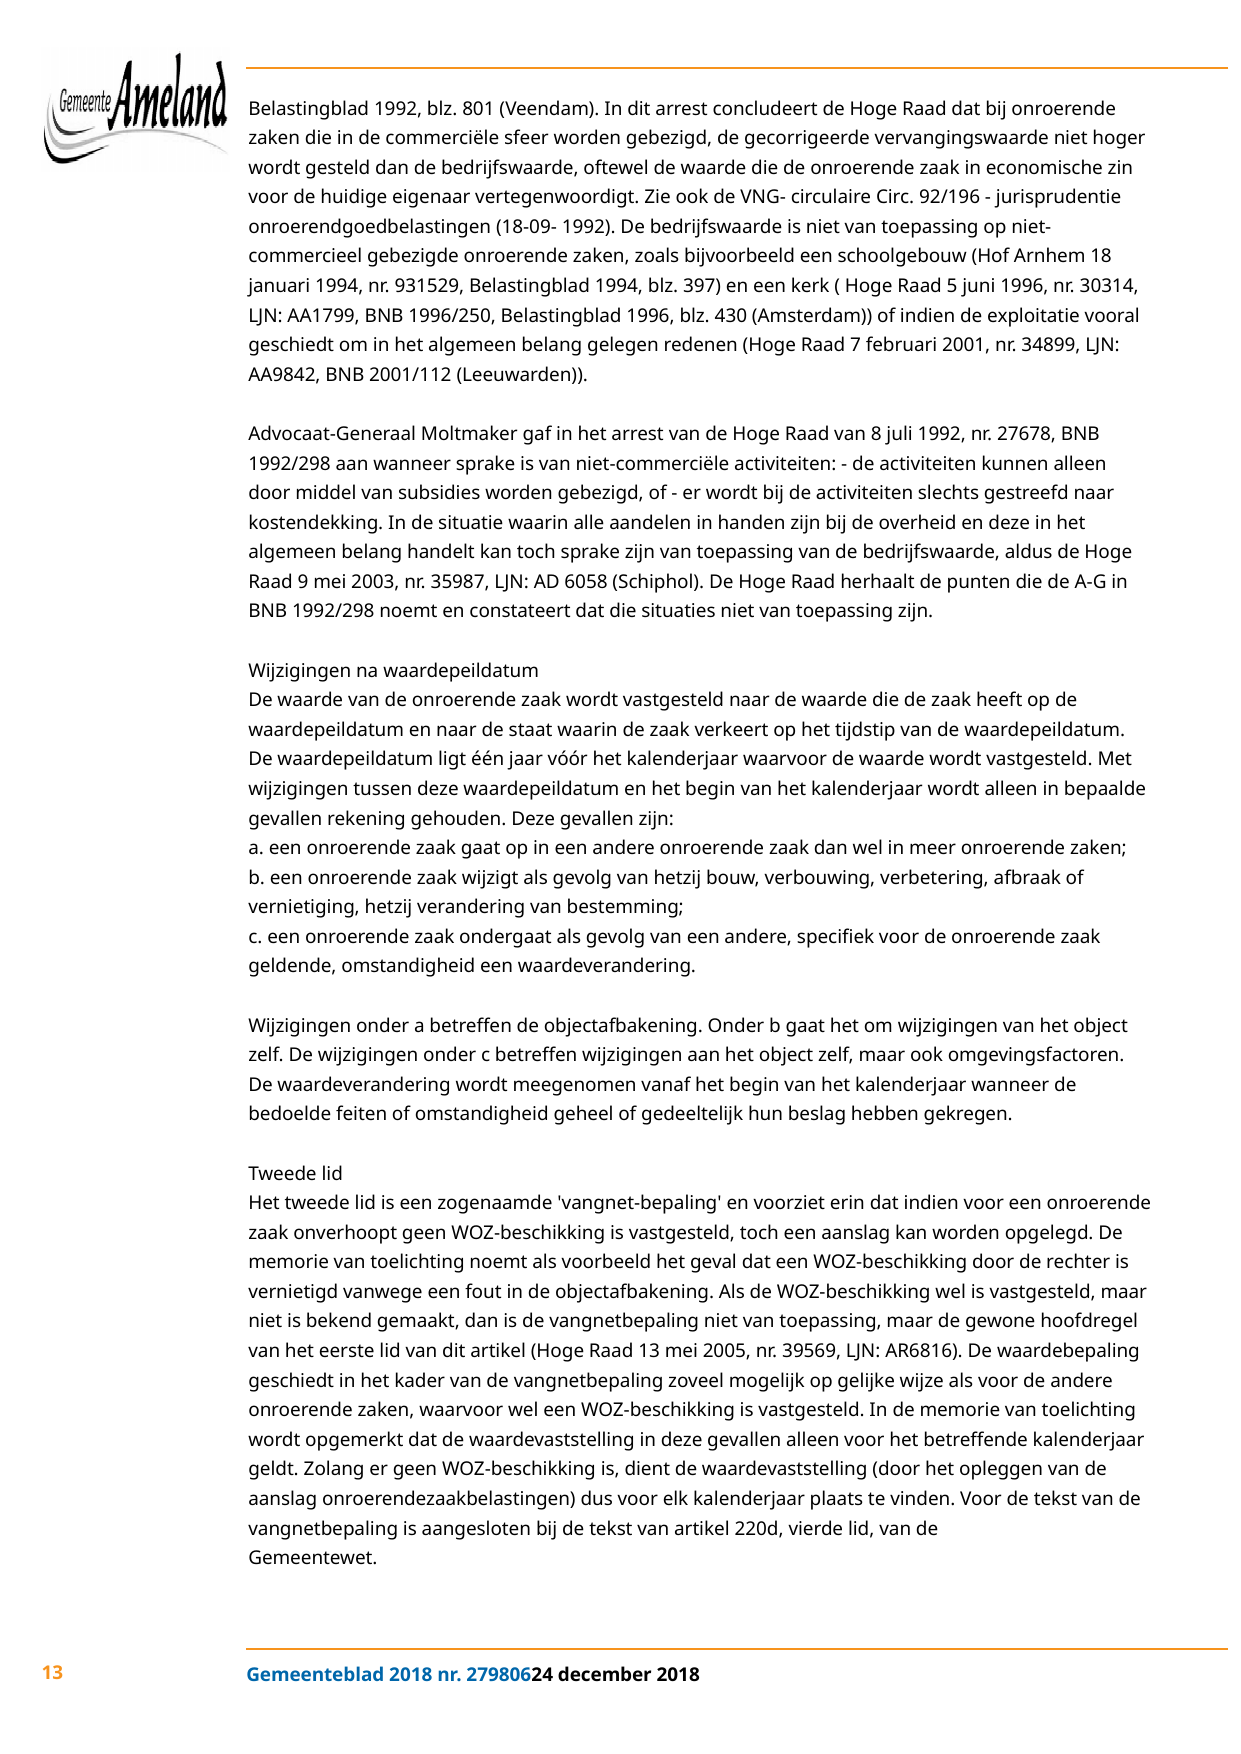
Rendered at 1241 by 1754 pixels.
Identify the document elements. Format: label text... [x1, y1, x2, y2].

text Het tweede lid is een zogenaamde 'vangnet-bepaling' en voorziet erin dat indien voor een onroerende zaak onverhoopt geen WOZ-beschikking is vastgesteld, toch een aanslag kan worden opgelegd. De memorie van toelichting noemt als voorbeeld het geval dat een WOZ-beschikking door de rechter is vernietigd vanwege een fout in de objectafbakening. Als de WOZ-beschikking wel is vastgesteld, maar niet is bekend gemaakt, dan is de vangnetbepaling niet van toepassing, maar de gewone hoofdregel van het eerste lid van dit artikel (Hoge Raad 13 mei 2005, nr. 39569, LJN: AR6816). De waardebepaling geschiedt in het kader van de vangnetbepaling zoveel mogelijk op gelijke wijze als voor de andere onroerende zaken, waarvoor wel een WOZ-beschikking is vastgesteld. In de memorie van toelichting wordt opgemerkt dat de waardevaststelling in deze gevallen alleen voor het betreffende kalenderjaar geldt. Zolang er geen WOZ-beschikking is, dient de waardevaststelling (door het opleggen van de aanslag onroerendezaakbelastingen) dus voor elk kalenderjaar plaats te vinden. Voor de tekst van de vangnetbepaling is aangesloten bij de tekst van artikel 220d, vierde lid, van de [248, 1189, 1152, 1541]
picture [41, 47, 231, 172]
text a. een onroerende zaak gaat op in een andere onroerende zaak dan wel in meer onroerende zaken; [248, 834, 1152, 860]
text b. een onroerende zaak wijzigt als gevolg van hetzij bouw, verbouwing, verbetering, afbraak of vernietiging, hetzij verandering van bestemming; [248, 864, 1152, 919]
text Wijzigingen onder a betreffen de objectafbakening. Onder b gaat het om wijzigingen van het object zelf. De wijzigingen onder c betreffen wijzigingen aan het object zelf, maar ook omgevingsfactoren. De waardeverandering wordt meegenomen vanaf het begin van het kalenderjaar wanneer de bedoelde feiten of omstandigheid geheel of gedeeltelijk hun beslag hebben gekregen. [248, 1012, 1152, 1126]
text c. een onroerende zaak ondergaat als gevolg van een andere, specifiek voor de onroerende zaak geldende, omstandigheid een waardeverandering. [248, 923, 1152, 978]
text Tweede lid [248, 1160, 1152, 1186]
text Advocaat-Generaal Moltmaker gaf in het arrest van de Hoge Raad van 8 juli 1992, nr. 27678, BNB 1992/298 aan wanneer sprake is van niet-commerciële activiteiten: - de activiteiten kunnen alleen door middel van subsidies worden gebezigd, of - er wordt bij de activiteiten slechts gestreefd naar kostendekking. In de situatie waarin alle aandelen in handen zijn bij de overheid en deze in het algemeen belang handelt kan toch sprake zijn van toepassing van de bedrijfswaarde, aldus de Hoge Raad 9 mei 2003, nr. 35987, LJN: AD 6058 (Schiphol). De Hoge Raad herhaalt de punten die de A-G in BNB 1992/298 noemt en constateert dat die situaties niet van toepassing zijn. [248, 420, 1152, 623]
text De waarde van de onroerende zaak wordt vastgesteld naar de waarde die de zaak heeft op de waardepeildatum en naar de staat waarin de zaak verkeert op het tijdstip van de waardepeildatum. De waardepeildatum ligt één jaar vóór het kalenderjaar waarvoor de waarde wordt vastgesteld. Met wijzigingen tussen deze waardepeildatum en het begin van het kalenderjaar wordt alleen in bepaalde gevallen rekening gehouden. Deze gevallen zijn: [248, 686, 1152, 831]
text Wijzigingen na waardepeildatum [248, 657, 1152, 683]
text Gemeentewet. [248, 1544, 1152, 1570]
text Belastingblad 1992, blz. 801 (Veendam). In dit arrest concludeert de Hoge Raad dat bij onroerende zaken die in de commerciële sfeer worden gebezigd, de gecorrigeerde vervangingswaarde niet hoger wordt gesteld dan de bedrijfswaarde, oftewel de waarde die de onroerende zaak in economische zin voor de huidige eigenaar vertegenwoordigt. Zie ook de VNG- circulaire Circ. 92/196 - jurisprudentie onroerendgoedbelastingen (18-09- 1992). De bedrijfswaarde is niet van toepassing op niet-commercieel gebezigde onroerende zaken, zoals bijvoorbeeld een schoolgebouw (Hof Arnhem 18 januari 1994, nr. 931529, Belastingblad 1994, blz. 397) en een kerk ( Hoge Raad 5 juni 1996, nr. 30314, LJN: AA1799, BNB 1996/250, Belastingblad 1996, blz. 430 (Amsterdam)) of indien de exploitatie vooral geschiedt om in het algemeen belang gelegen redenen (Hoge Raad 7 februari 2001, nr. 34899, LJN: AA9842, BNB 2001/112 (Leeuwarden)). [248, 95, 1152, 387]
